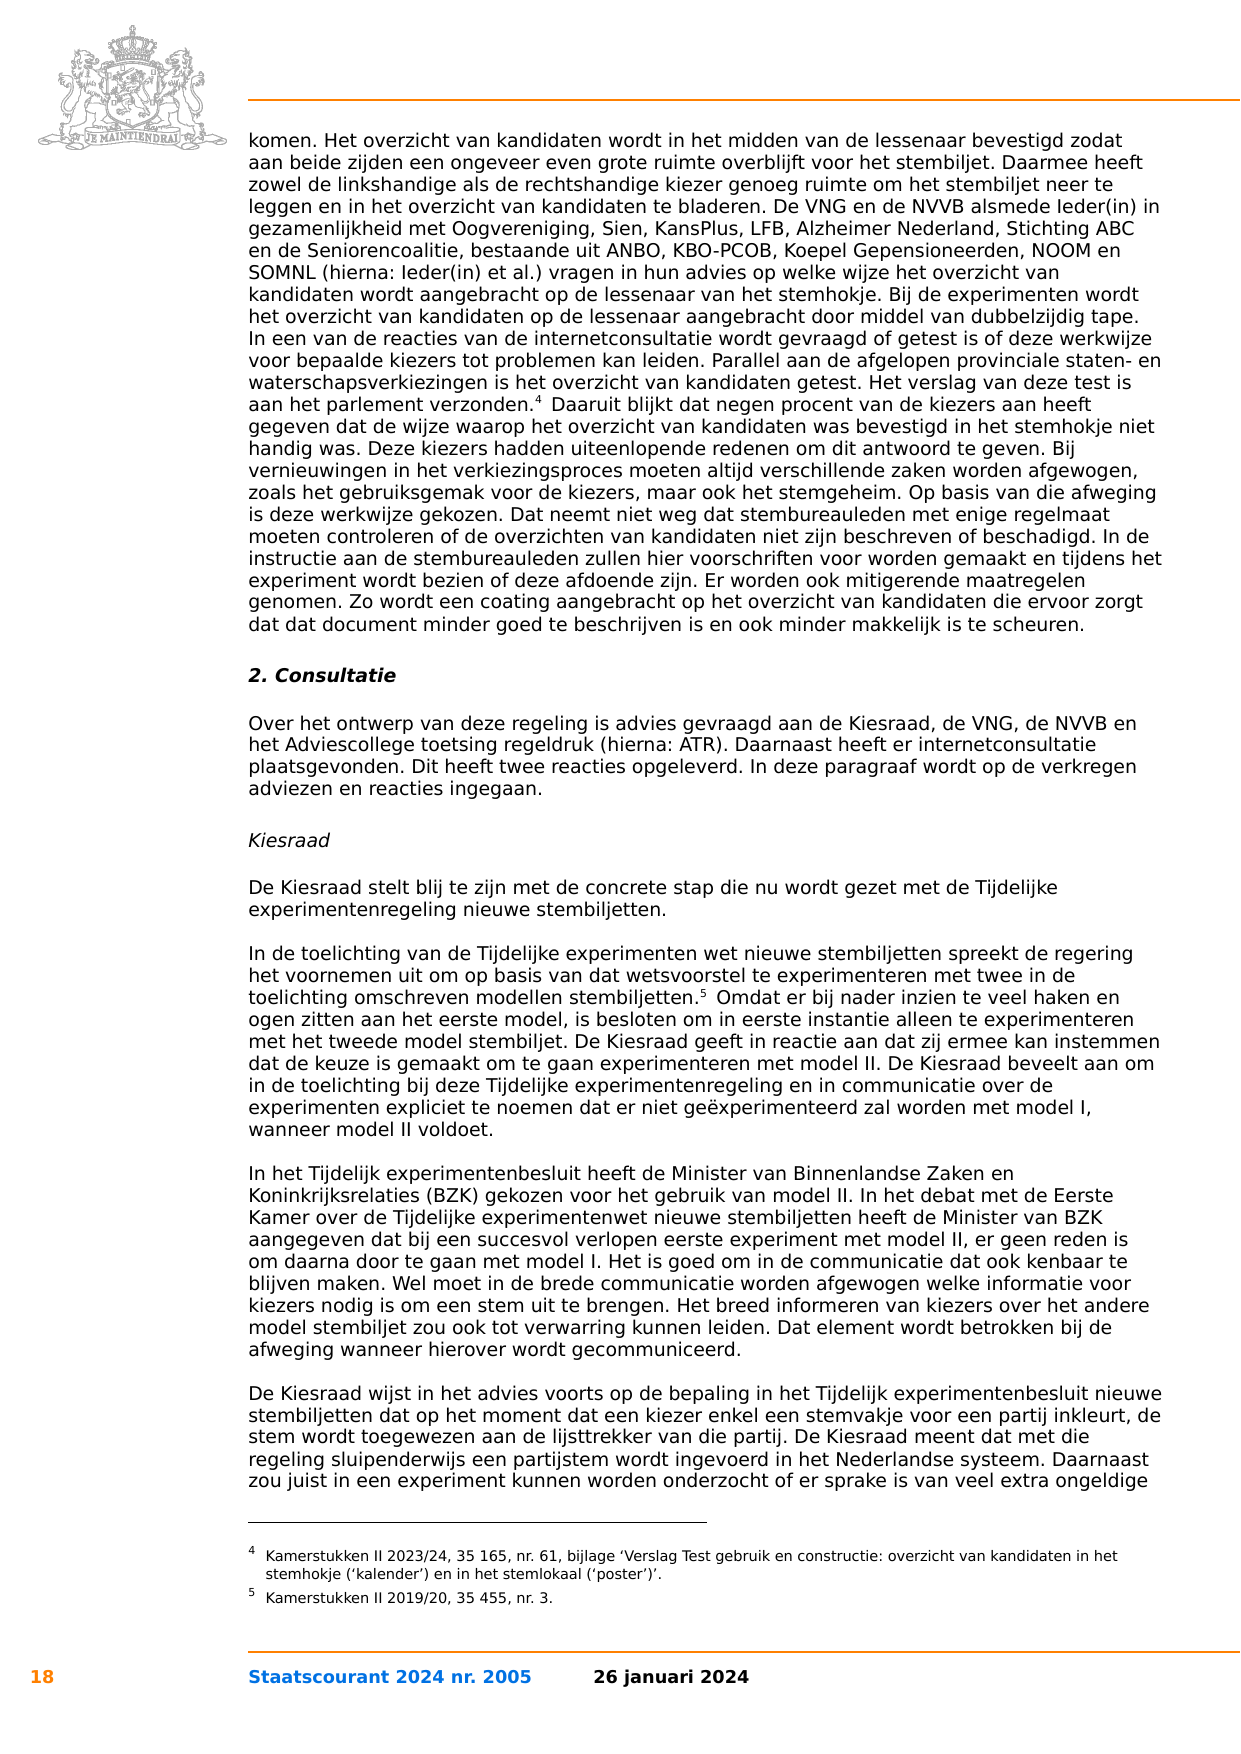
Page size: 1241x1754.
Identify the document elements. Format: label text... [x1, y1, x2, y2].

text Kamerstukken II 2023/24, 35 165, nr. 61, bijlage ‘Verslag Test gebruik en constructie: overzicht van kandidaten in het stemhokje (‘kalender’) en in het stemlokaal (‘poster’)’. [248, 1544, 1163, 1583]
text In de toelichting van de Tijdelijke experimenten wet nieuwe stembiljetten spreekt de regering het voornemen uit om op basis van dat wetsvoorstel te experimenteren met twee in de toelichting omschreven modellen stembiljetten. Omdat er bij nader inzien te veel haken en ogen zitten aan het eerste model, is besloten om in eerste instantie alleen te experimenteren met het tweede model stembiljet. De Kiesraad geeft in reactie aan dat zij ermee kan instemmen dat de keuze is gemaakt om te gaan experimenteren met model II. De Kiesraad beveelt aan om in de toelichting bij deze Tijdelijke experimentenregeling en in communicatie over de experimenten expliciet te noemen dat er niet geëxperimenteerd zal worden met model I, wanneer model II voldoet. [248, 943, 1163, 1141]
subtitle Kiesraad [248, 830, 1163, 852]
text In het Tijdelijk experimentenbesluit heeft de Minister van Binnenlandse Zaken en Koninkrijksrelaties (BZK) gekozen voor het gebruik van model II. In het debat met de Eerste Kamer over de Tijdelijke experimentenwet nieuwe stembiljetten heeft de Minister van BZK aangegeven dat bij een succesvol verlopen eerste experiment met model II, er geen reden is om daarna door te gaan met model I. Het is goed om in de communicatie dat ook kenbaar te blijven maken. Wel moet in de brede communicatie worden afgewogen welke informatie voor kiezers nodig is om een stem uit te brengen. Het breed informeren van kiezers over het andere model stembiljet zou ook tot verwarring kunnen leiden. Dat element wordt betrokken bij de afweging wanneer hierover wordt gecommuniceerd. [248, 1163, 1163, 1361]
text De Kiesraad stelt blij te zijn met de concrete stap die nu wordt gezet met de Tijdelijke experimentenregeling nieuwe stembiljetten. [248, 877, 1163, 921]
text De Kiesraad wijst in het advies voorts op de bepaling in het Tijdelijk experimentenbesluit nieuwe stembiljetten dat op het moment dat een kiezer enkel een stemvakje voor een partij inkleurt, de stem wordt toegewezen aan de lijsttrekker van die partij. De Kiesraad meent dat met die regeling sluipenderwijs een partijstem wordt ingevoerd in het Nederlandse systeem. Daarnaast zou juist in een experiment kunnen worden onderzocht of er sprake is van veel extra ongeldige [248, 1382, 1163, 1492]
subtitle 2. Consultatie [248, 665, 1163, 687]
text Over het ontwerp van deze regeling is advies gevraagd aan de Kiesraad, de VNG, de NVVB en het Adviescollege toetsing regeldruk (hierna: ATR). Daarnaast heeft er internetconsultatie plaatsgevonden. Dit heeft twee reacties opgeleverd. In deze paragraaf wordt op de verkregen adviezen en reacties ingegaan. [248, 712, 1163, 800]
text Kamerstukken II 2019/20, 35 455, nr. 3. [248, 1586, 1163, 1608]
picture [38, 25, 227, 150]
text komen. Het overzicht van kandidaten wordt in het midden van de lessenaar bevestigd zodat aan beide zijden een ongeveer even grote ruimte overblijft voor het stembiljet. Daarmee heeft zowel de linkshandige als de rechtshandige kiezer genoeg ruimte om het stembiljet neer te leggen en in het overzicht van kandidaten te bladeren. De VNG en de NVVB alsmede Ieder(in) in gezamenlijkheid met Oogvereniging, Sien, KansPlus, LFB, Alzheimer Nederland, Stichting ABC en de Seniorencoalitie, bestaande uit ANBO, KBO-PCOB, Koepel Gepensioneerden, NOOM en SOMNL (hierna: Ieder(in) et al.) vragen in hun advies op welke wijze het overzicht van kandidaten wordt aangebracht op de lessenaar van het stemhokje. Bij de experimenten wordt het overzicht van kandidaten op de lessenaar aangebracht door middel van dubbelzijdig tape. In een van de reacties van de internetconsultatie wordt gevraagd of getest is of deze werkwijze voor bepaalde kiezers tot problemen kan leiden. Parallel aan de afgelopen provinciale staten- en waterschapsverkiezingen is het overzicht van kandidaten getest. Het verslag van deze test is aan het parlement verzonden. Daaruit blijkt dat negen procent van de kiezers aan heeft gegeven dat de wijze waarop het overzicht van kandidaten was bevestigd in het stemhokje niet handig was. Deze kiezers hadden uiteenlopende redenen om dit antwoord te geven. Bij vernieuwingen in het verkiezingsproces moeten altijd verschillende zaken worden afgewogen, zoals het gebruiksgemak voor de kiezers, maar ook het stemgeheim. Op basis van die afweging is deze werkwijze gekozen. Dat neemt niet weg dat stembureauleden met enige regelmaat moeten controleren of de overzichten van kandidaten niet zijn beschreven of beschadigd. In de instructie aan de stembureauleden zullen hier voorschriften voor worden gemaakt en tijdens het experiment wordt bezien of deze afdoende zijn. Er worden ook mitigerende maatregelen genomen. Zo wordt een coating aangebracht op het overzicht van kandidaten die ervoor zorgt dat dat document minder goed te beschrijven is en ook minder makkelijk is te scheuren. [248, 130, 1163, 635]
